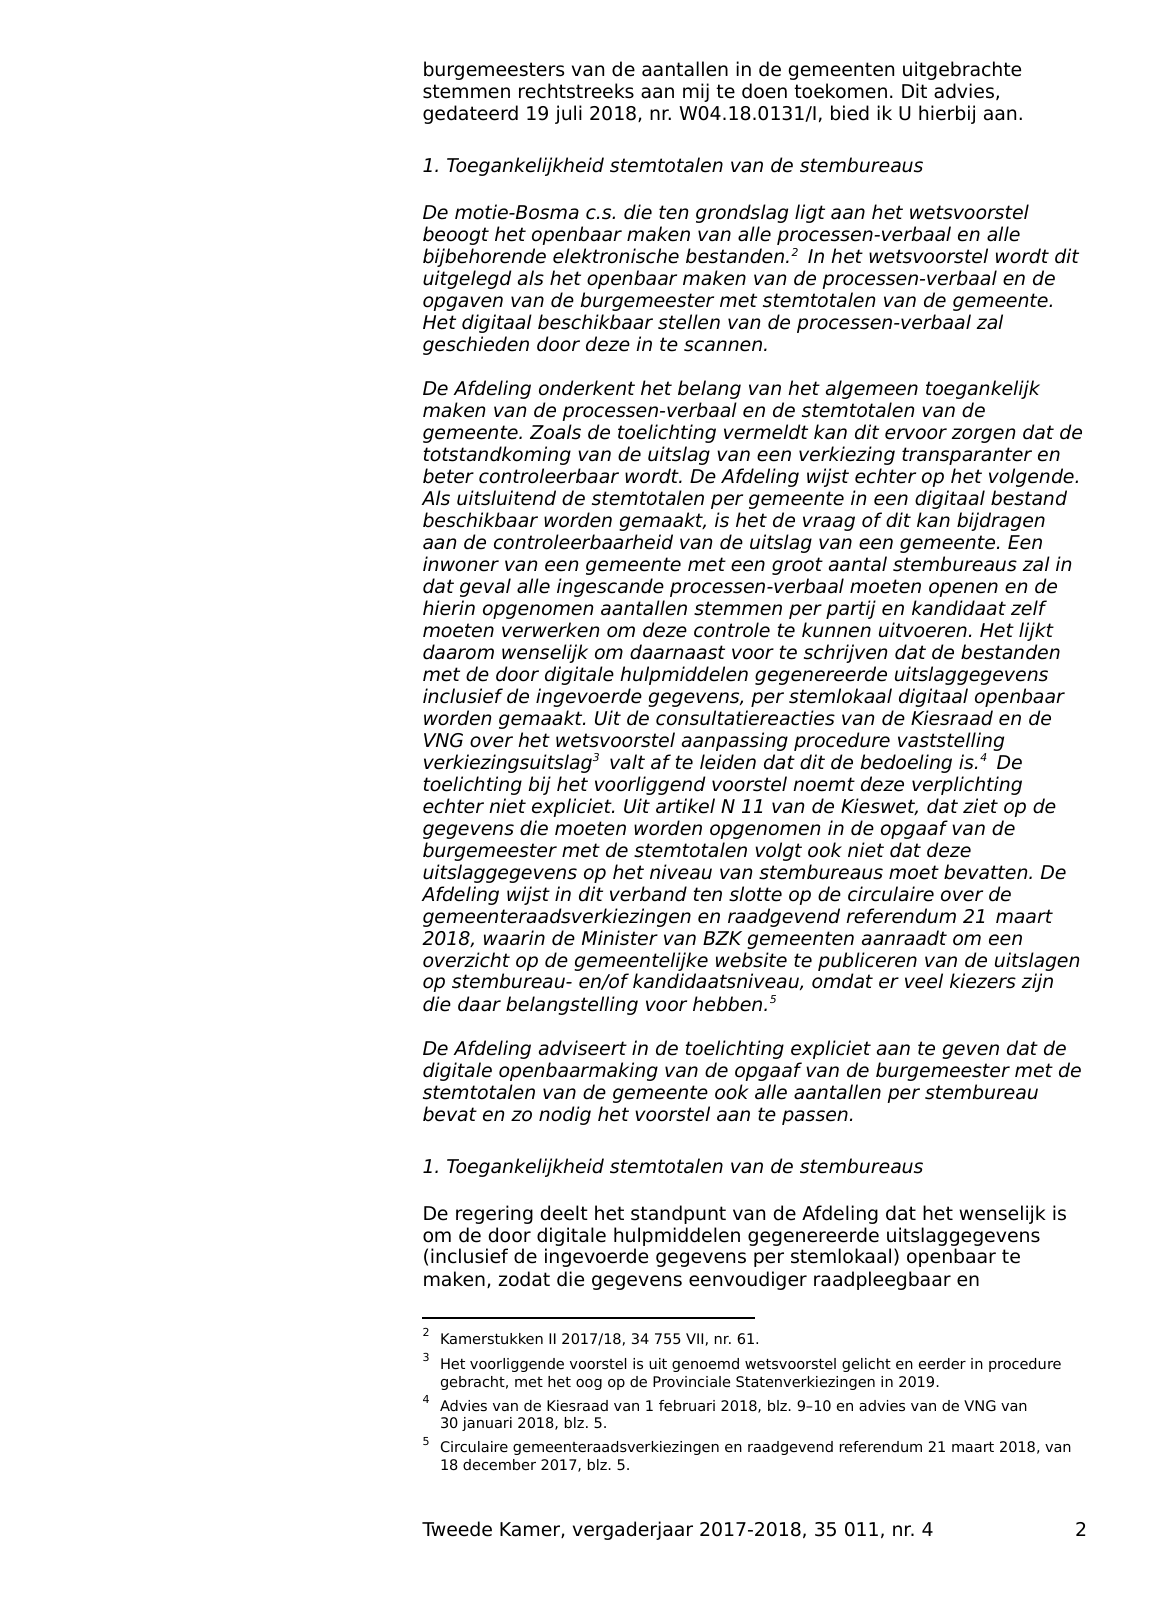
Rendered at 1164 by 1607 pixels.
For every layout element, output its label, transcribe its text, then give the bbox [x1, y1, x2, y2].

text De regering deelt het standpunt van de Afdeling dat het wenselijk is om de door digitale hulpmiddelen gegenereerde uitslaggegevens (inclusief de ingevoerde gegevens per stemlokaal) openbaar te maken, zodat die gegevens eenvoudiger raadpleegbaar en [422, 1202, 1087, 1290]
text Advies van de Kiesraad van 1 februari 2018, blz. 9–10 en advies van de VNG van 30 januari 2018, blz. 5. [422, 1393, 1087, 1432]
text De motie-Bosma c.s. die ten grondslag ligt aan het wetsvoorstel beoogt het openbaar maken van alle processen-verbaal en alle bijbehorende elektronische bestanden. In het wetsvoorstel wordt dit uitgelegd als het openbaar maken van de processen-verbaal en de opgaven van de burgemeester met stemtotalen van de gemeente. Het digitaal beschikbaar stellen van de processen-verbaal zal geschieden door deze in te scannen. [422, 202, 1087, 356]
text De Afdeling adviseert in de toelichting expliciet aan te geven dat de digitale openbaarmaking van de opgaaf van de burgemeester met de stemtotalen van de gemeente ook alle aantallen per stembureau bevat en zo nodig het voorstel aan te passen. [422, 1038, 1087, 1126]
text Circulaire gemeenteraadsverkiezingen en raadgevend referendum 21 maart 2018, van 18 december 2017, blz. 5. [422, 1435, 1087, 1474]
text De Afdeling onderkent het belang van het algemeen toegankelijk maken van de processen-verbaal en de stemtotalen van de gemeente. Zoals de toelichting vermeldt kan dit ervoor zorgen dat de totstandkoming van de uitslag van een verkiezing transparanter en beter controleerbaar wordt. De Afdeling wijst echter op het volgende. Als uitsluitend de stemtotalen per gemeente in een digitaal bestand beschikbaar worden gemaakt, is het de vraag of dit kan bijdragen aan de controleerbaarheid van de uitslag van een gemeente. Een inwoner van een gemeente met een groot aantal stembureaus zal in dat geval alle ingescande processen-verbaal moeten openen en de hierin opgenomen aantallen stemmen per partij en kandidaat zelf moeten verwerken om deze controle te kunnen uitvoeren. Het lijkt daarom wenselijk om daarnaast voor te schrijven dat de bestanden met de door digitale hulpmiddelen gegenereerde uitslaggegevens inclusief de ingevoerde gegevens, per stemlokaal digitaal openbaar worden gemaakt. Uit de consultatiereacties van de Kiesraad en de VNG over het wetsvoorstel aanpassing procedure vaststelling verkiezingsuitslag valt af te leiden dat dit de bedoeling is. De toelichting bij het voorliggend voorstel noemt deze verplichting echter niet expliciet. Uit artikel N 11 van de Kieswet, dat ziet op de gegevens die moeten worden opgenomen in de opgaaf van de burgemeester met de stemtotalen volgt ook niet dat deze uitslaggegevens op het niveau van stembureaus moet bevatten. De Afdeling wijst in dit verband ten slotte op de circulaire over de gemeenteraadsverkiezingen en raadgevend referendum 21 maart 2018, waarin de Minister van BZK gemeenten aanraadt om een overzicht op de gemeentelijke website te publiceren van de uitslagen op stembureau- en/of kandidaatsniveau, omdat er veel kiezers zijn die daar belangstelling voor hebben. [422, 378, 1087, 1015]
subtitle 1. Toegankelijkheid stemtotalen van de stembureaus [422, 155, 1087, 177]
text Het voorliggende voorstel is uit genoemd wetsvoorstel gelicht en eerder in procedure gebracht, met het oog op de Provinciale Statenverkiezingen in 2019. [422, 1352, 1087, 1391]
subtitle 1. Toegankelijkheid stemtotalen van de stembureaus [422, 1156, 1087, 1177]
text Kamerstukken II 2017/18, 34 755 VII, nr. 61. [422, 1327, 1087, 1349]
text burgemeesters van de aantallen in de gemeenten uitgebrachte stemmen rechtstreeks aan mij te doen toekomen. Dit advies, gedateerd 19 juli 2018, nr. W04.18.0131/I, bied ik U hierbij aan. [422, 59, 1087, 125]
